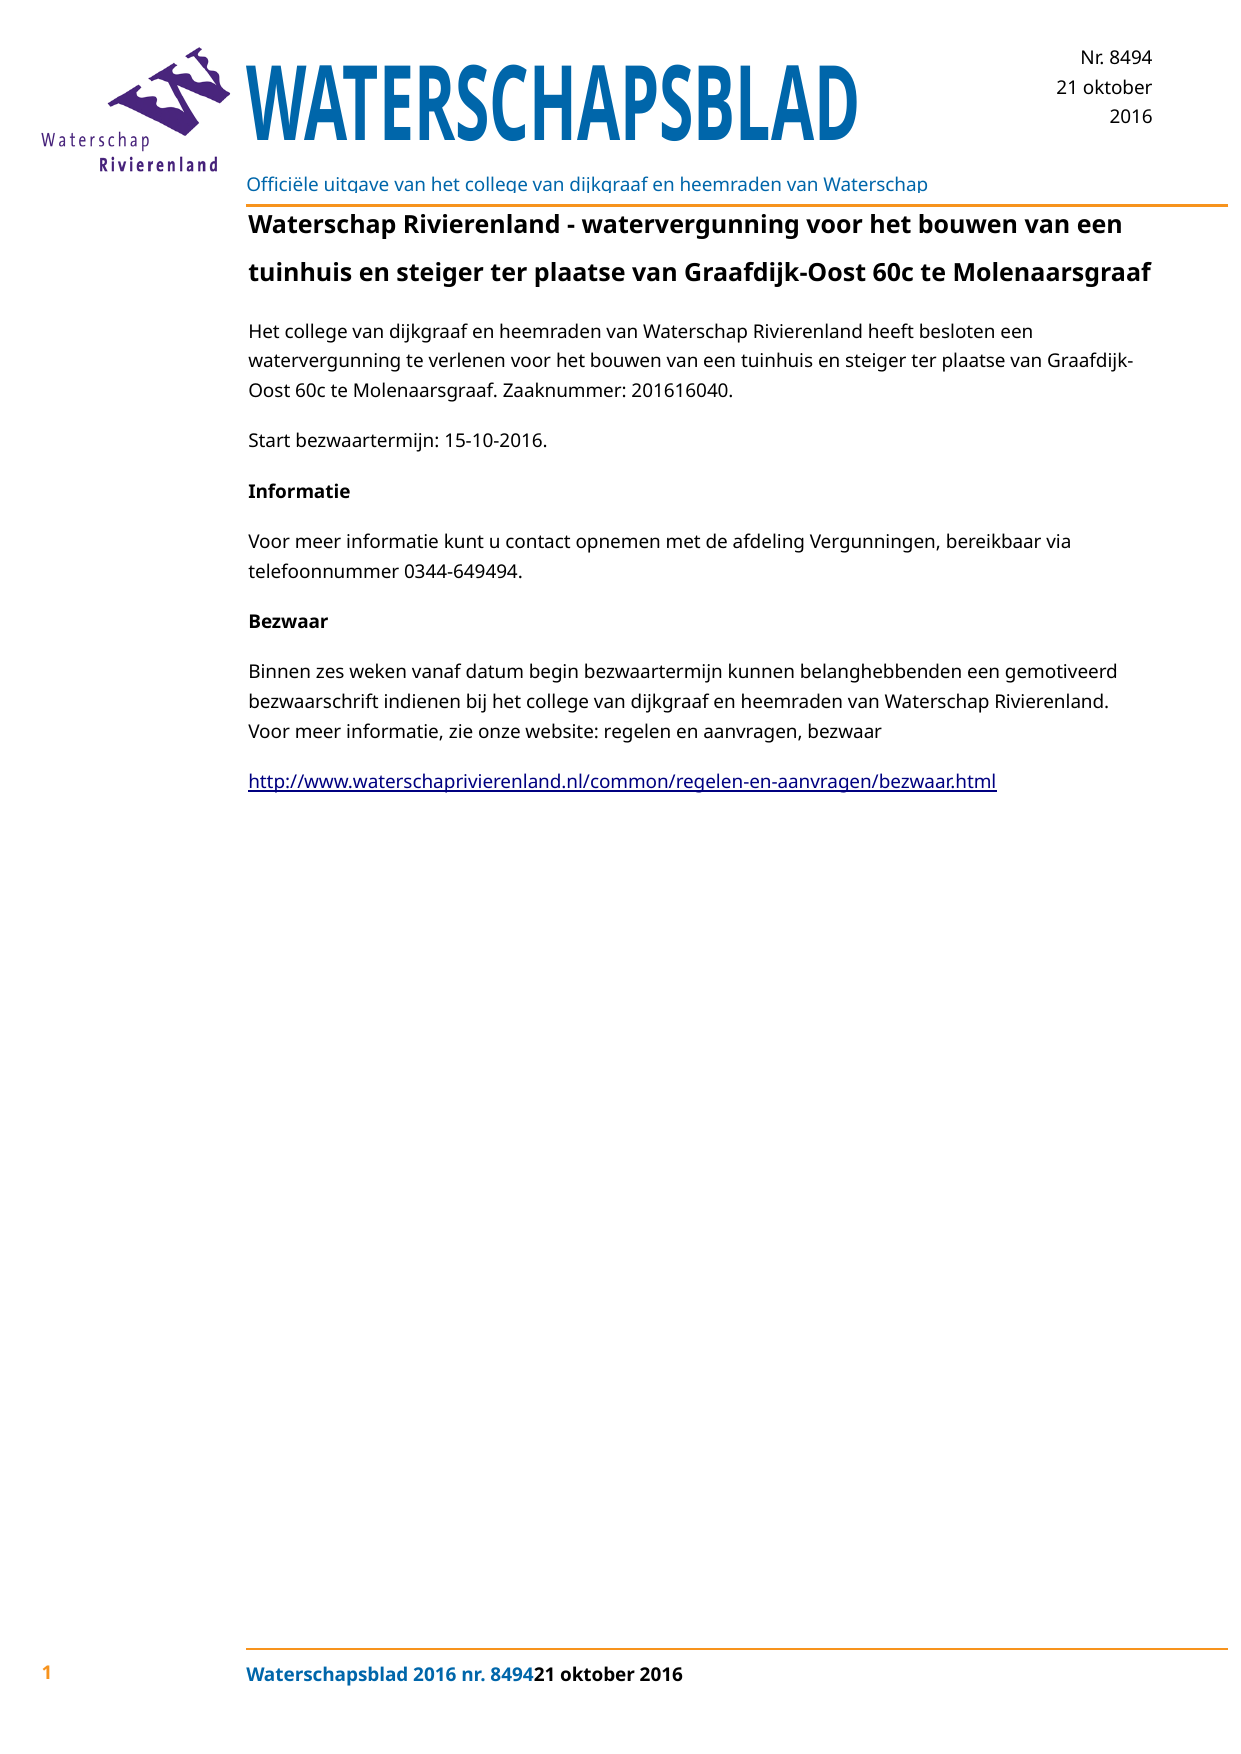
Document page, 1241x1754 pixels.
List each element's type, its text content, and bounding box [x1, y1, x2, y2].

text Start bezwaartermijn: 15-10-2016. [248, 427, 1152, 453]
text Bezwaar [248, 608, 1152, 634]
text Informatie [248, 478, 1152, 504]
text http://www.waterschaprivierenland.nl/common/regelen-en-aanvragen/bezwaar.html [248, 768, 1152, 794]
text Voor meer informatie kunt u contact opnemen met de afdeling Vergunningen, bereikbaar via telefoonnummer 0344-649494. [248, 528, 1152, 584]
text Binnen zes weken vanaf datum begin bezwaartermijn kunnen belanghebbenden een gemotiveerd bezwaarschrift indienen bij het college van dijkgraaf en heemraden van Waterschap Rivierenland. Voor meer informatie, zie onze website: regelen en aanvragen, bezwaar [248, 659, 1152, 744]
text Het college van dijkgraaf en heemraden van Waterschap Rivierenland heeft besloten een watervergunning te verlenen voor het bouwen van een tuinhuis en steiger ter plaatse van Graafdijk-Oost 60c te Molenaarsgraaf. Zaaknummer: 201616040. [248, 318, 1152, 403]
picture [41, 47, 231, 172]
text Waterschap Rivierenland - watervergunning voor het bouwen van een tuinhuis en steiger ter plaatse van Graafdijk-Oost 60c te Molenaarsgraaf [248, 207, 1152, 288]
